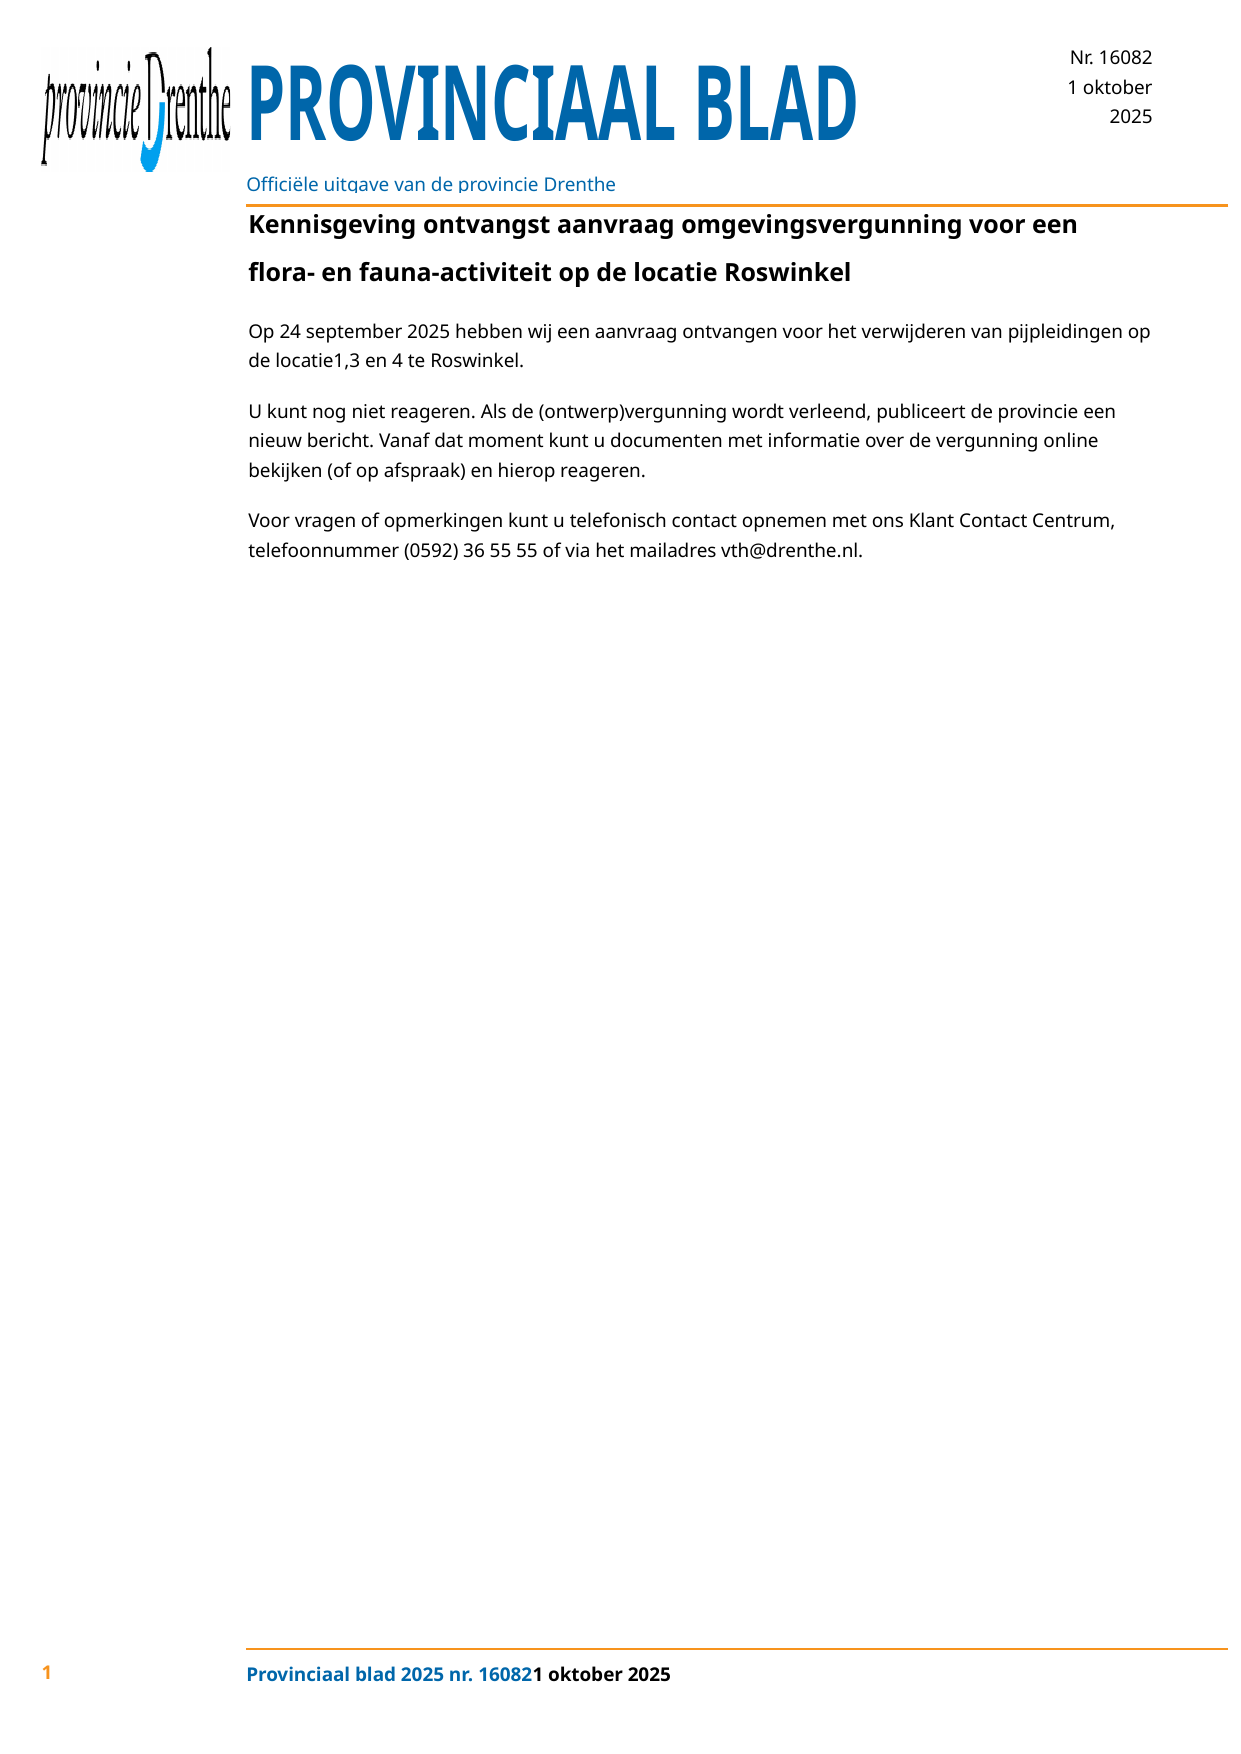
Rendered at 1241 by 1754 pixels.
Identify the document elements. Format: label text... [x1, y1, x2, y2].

picture [41, 47, 231, 172]
text Op 24 september 2025 hebben wij een aanvraag ontvangen voor het verwijderen van pijpleidingen op de locatie1,3 en 4 te Roswinkel. [248, 318, 1152, 373]
text U kunt nog niet reageren. Als de (ontwerp)vergunning wordt verleend, publiceert de provincie een nieuw bericht. Vanaf dat moment kunt u documenten met informatie over de vergunning online bekijken (of op afspraak) en hierop reageren. [248, 398, 1152, 483]
text Kennisgeving ontvangst aanvraag omgevingsvergunning voor een flora- en fauna-activiteit op de locatie Roswinkel [248, 207, 1152, 288]
text Voor vragen of opmerkingen kunt u telefonisch contact opnemen met ons Klant Contact Centrum, telefoonnummer (0592) 36 55 55 of via het mailadres vth@drenthe.nl. [248, 507, 1152, 563]
